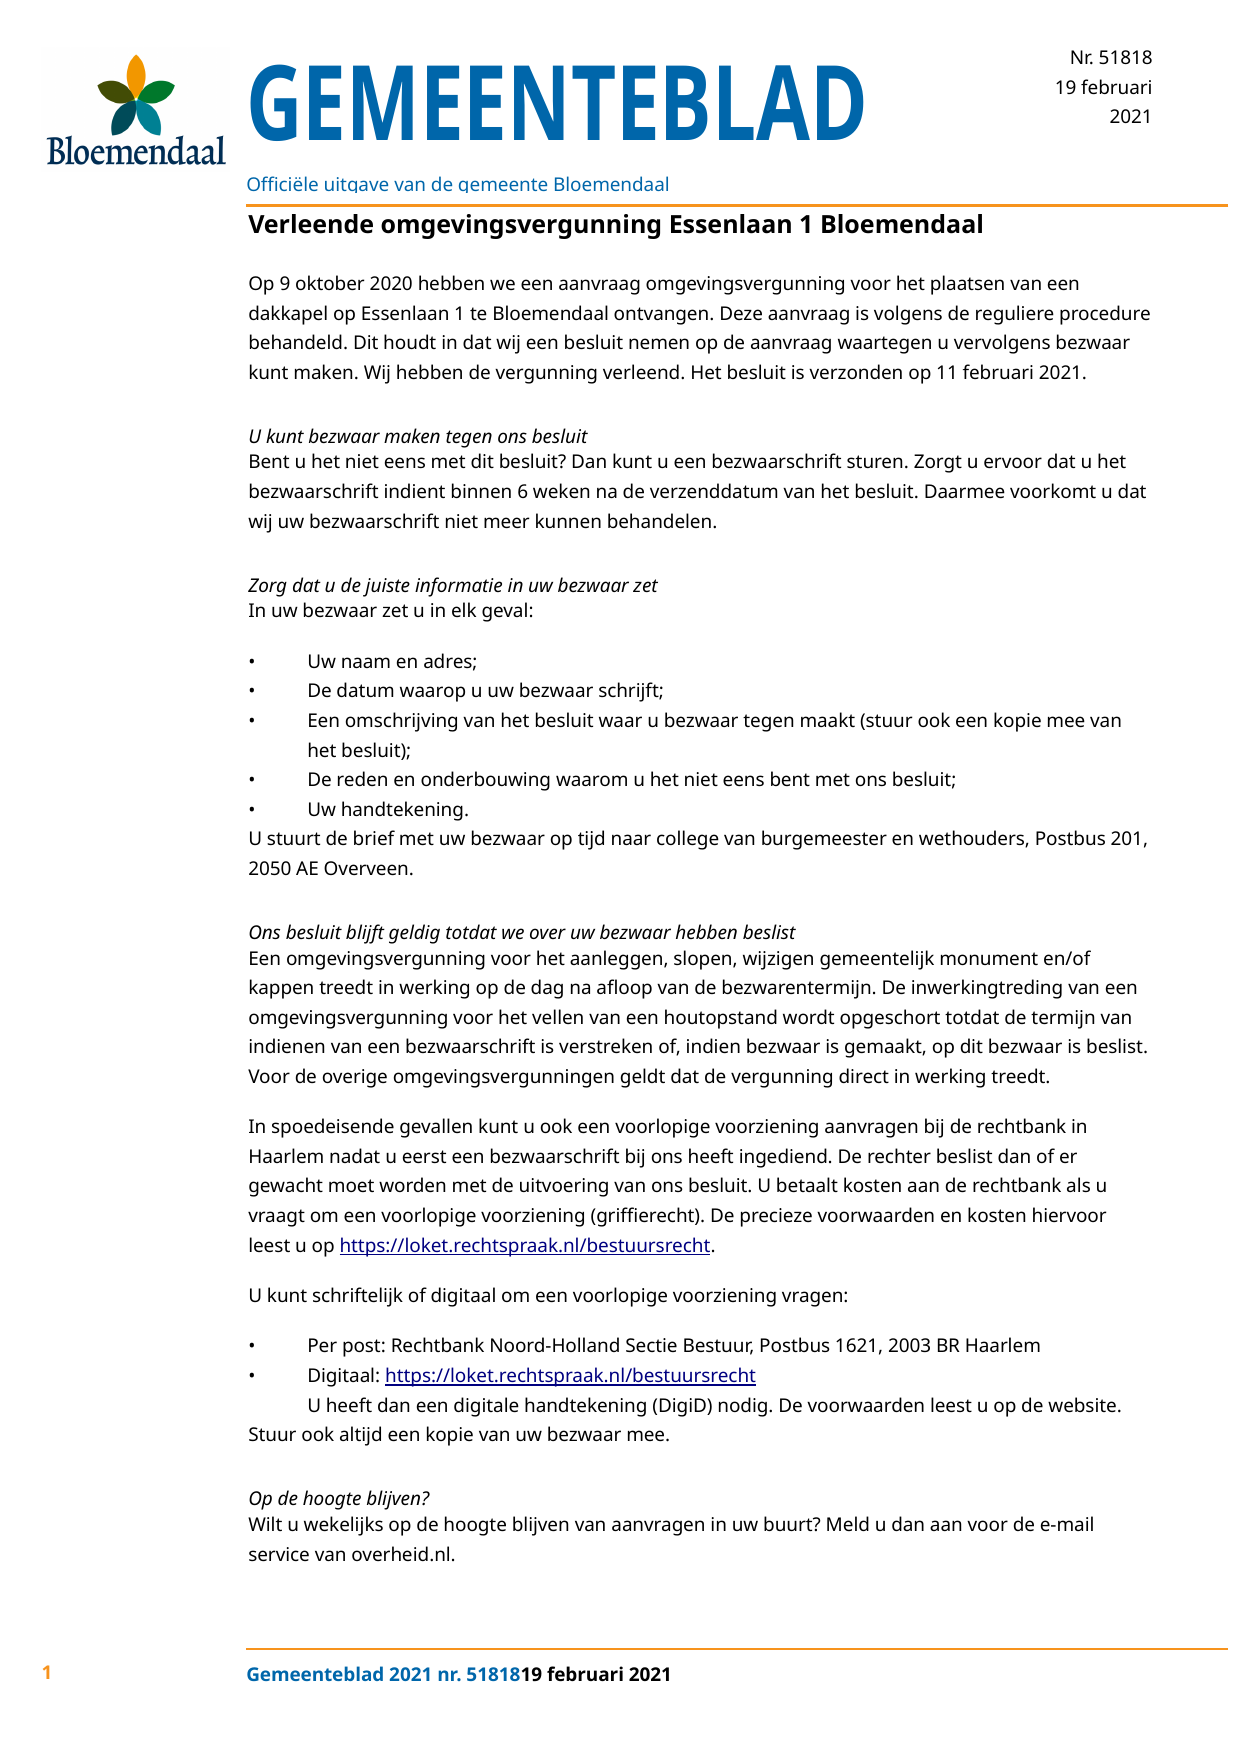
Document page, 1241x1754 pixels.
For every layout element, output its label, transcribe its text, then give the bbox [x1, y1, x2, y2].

list Digitaal: https://loket.rechtspraak.nl/bestuursrecht [248, 1362, 1152, 1388]
text Zorg dat u de juiste informatie in uw bezwaar zet [248, 572, 1152, 598]
text Stuur ook altijd een kopie van uw bezwaar mee. [248, 1421, 1152, 1447]
text U stuurt de brief met uw bezwaar op tijd naar college van burgemeester en wethouders, Postbus 201, 2050 AE Overveen. [248, 826, 1152, 881]
text Bent u het niet eens met dit besluit? Dan kunt u een bezwaarschrift sturen. Zorgt u ervoor dat u het bezwaarschrift indient binnen 6 weken na de verzenddatum van het besluit. Daarmee voorkomt u dat wij uw bezwaarschrift niet meer kunnen behandelen. [248, 449, 1152, 534]
list Uw naam en adres; [248, 648, 1152, 674]
text Op 9 oktober 2020 hebben we een aanvraag omgevingsvergunning voor het plaatsen van een dakkapel op Essenlaan 1 te Bloemendaal ontvangen. Deze aanvraag is volgens de reguliere procedure behandeld. Dit houdt in dat wij een besluit nemen op de aanvraag waartegen u vervolgens bezwaar kunt maken. Wij hebben de vergunning verleend. Het besluit is verzonden op 11 februari 2021. [248, 270, 1152, 385]
list De reden en onderbouwing waarom u het niet eens bent met ons besluit; [248, 766, 1152, 792]
text In spoedeisende gevallen kunt u ook een voorlopige voorziening aanvragen bij de rechtbank in Haarlem nadat u eerst een bezwaarschrift bij ons heeft ingediend. De rechter beslist dan of er gewacht moet worden met de uitvoering van ons besluit. U betaalt kosten aan de rechtbank als u vraagt om een voorlopige voorziening (griffierecht). De precieze voorwaarden en kosten hiervoor leest u op https://loket.rechtspraak.nl/bestuursrecht. [248, 1113, 1152, 1258]
list Uw handtekening. [248, 796, 1152, 822]
text Ons besluit blijft geldig totdat we over uw bezwaar hebben beslist [248, 919, 1152, 945]
list Per post: Rechtbank Noord-Holland Sectie Bestuur, Postbus 1621, 2003 BR Haarlem [248, 1333, 1152, 1358]
list De datum waarop u uw bezwaar schrijft; [248, 678, 1152, 703]
picture [41, 47, 231, 172]
text Wilt u wekelijks op de hoogte blijven van aanvragen in uw buurt? Meld u dan aan voor de e-mail service van overheid.nl. [248, 1511, 1152, 1566]
list U heeft dan een digitale handtekening (DigiD) nodig. De voorwaarden leest u op de website. [248, 1392, 1152, 1418]
text Op de hoogte blijven? [248, 1485, 1152, 1511]
text U kunt schriftelijk of digitaal om een voorlopige voorziening vragen: [248, 1282, 1152, 1308]
text U kunt bezwaar maken tegen ons besluit [248, 423, 1152, 449]
text Verleende omgevingsvergunning Essenlaan 1 Bloemendaal [248, 207, 1152, 241]
list Een omschrijving van het besluit waar u bezwaar tegen maakt (stuur ook een kopie mee van het besluit); [248, 707, 1152, 762]
text Een omgevingsvergunning voor het aanleggen, slopen, wijzigen gemeentelijk monument en/of kappen treedt in werking op de dag na afloop van de bezwarentermijn. De inwerkingtreding van een omgevingsvergunning voor het vellen van een houtopstand wordt opgeschort totdat de termijn van indienen van een bezwaarschrift is verstreken of, indien bezwaar is gemaakt, op dit bezwaar is beslist. Voor de overige omgevingsvergunningen geldt dat de vergunning direct in werking treedt. [248, 945, 1152, 1089]
text In uw bezwaar zet u in elk geval: [248, 598, 1152, 623]
